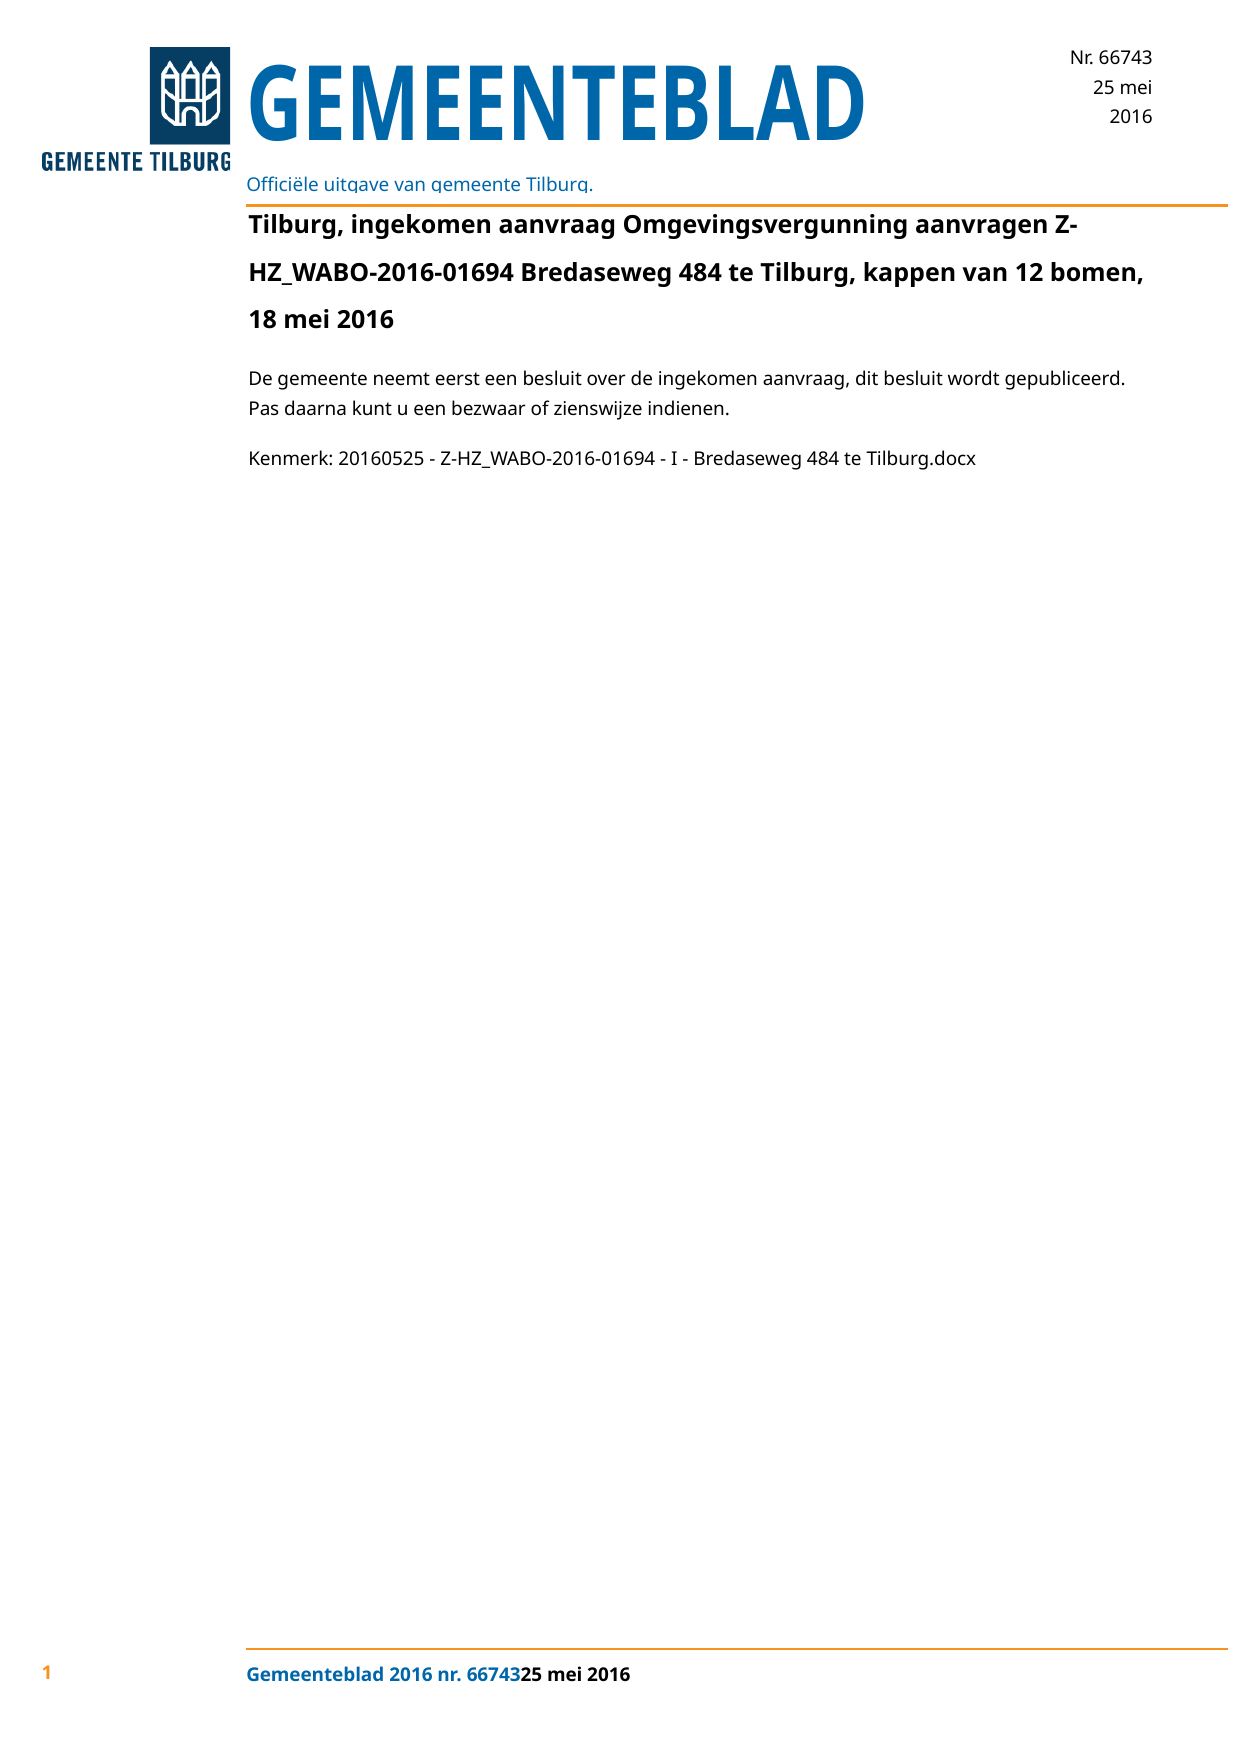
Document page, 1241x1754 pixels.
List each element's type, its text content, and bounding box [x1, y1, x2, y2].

picture [41, 47, 231, 172]
text Kenmerk: 20160525 - Z-HZ_WABO-2016-01694 - I - Bredaseweg 484 te Tilburg.docx [248, 446, 1152, 471]
text Tilburg, ingekomen aanvraag Omgevingsvergunning aanvragen Z-HZ_WABO-2016-01694 Bredaseweg 484 te Tilburg, kappen van 12 bomen, 18 mei 2016 [248, 207, 1152, 336]
text De gemeente neemt eerst een besluit over de ingekomen aanvraag, dit besluit wordt gepubliceerd. Pas daarna kunt u een bezwaar of zienswijze indienen. [248, 366, 1152, 421]
